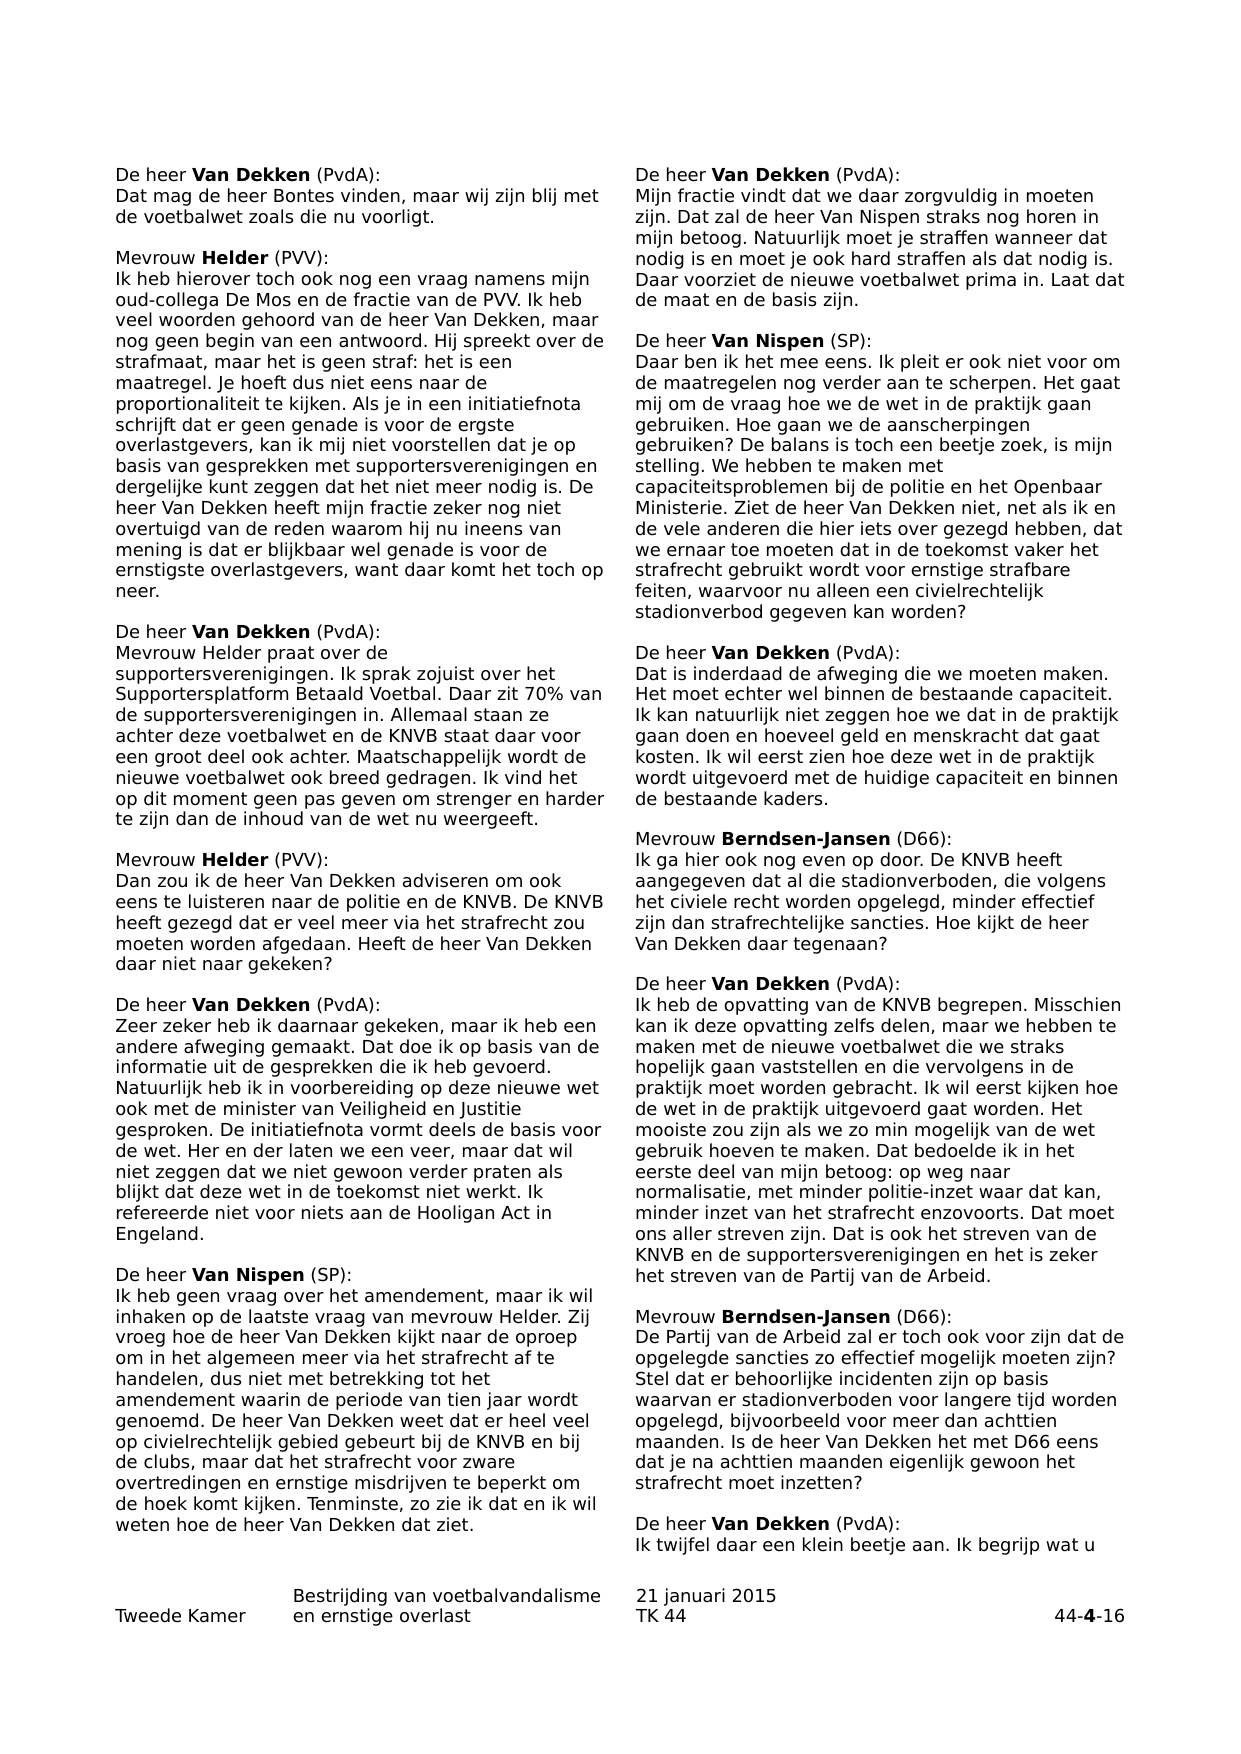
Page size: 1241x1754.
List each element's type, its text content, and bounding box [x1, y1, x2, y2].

text De heer Van Dekken (PvdA): [115, 165, 605, 186]
text De heer Van Nispen (SP): [635, 331, 1125, 352]
text De heer Van Dekken (PvdA): [635, 643, 1125, 663]
text Mevrouw Helder (PVV): [115, 850, 605, 871]
text Daar ben ik het mee eens. Ik pleit er ook niet voor om de maatregelen nog verder aan te scherpen. Het gaat mij om de vraag hoe we de wet in de praktijk gaan gebruiken. Hoe gaan we de aanscherpingen gebruiken? De balans is toch een beetje zoek, is mijn stelling. We hebben te maken met capaciteitsproblemen bij de politie en het Openbaar Ministerie. Ziet de heer Van Dekken niet, net als ik en de vele anderen die hier iets over gezegd hebben, dat we ernaar toe moeten dat in de toekomst vaker het strafrecht gebruikt wordt voor ernstige strafbare feiten, waarvoor nu alleen een civielrechtelijk stadionverbod gegeven kan worden? [635, 352, 1125, 623]
text Ik heb geen vraag over het amendement, maar ik wil inhaken op de laatste vraag van mevrouw Helder. Zij vroeg hoe de heer Van Dekken kijkt naar de oproep om in het algemeen meer via het strafrecht af te handelen, dus niet met betrekking tot het amendement waarin de periode van tien jaar wordt genoemd. De heer Van Dekken weet dat er heel veel op civielrechtelijk gebied gebeurt bij de KNVB en bij de clubs, maar dat het strafrecht voor zware overtredingen en ernstige misdrijven te beperkt om de hoek komt kijken. Tenminste, zo zie ik dat en ik wil weten hoe de heer Van Dekken dat ziet. [115, 1286, 605, 1536]
text De Partij van de Arbeid zal er toch ook voor zijn dat de opgelegde sancties zo effectief mogelijk moeten zijn? Stel dat er behoorlijke incidenten zijn op basis waarvan er stadionverboden voor langere tijd worden opgelegd, bijvoorbeeld voor meer dan achttien maanden. Is de heer Van Dekken het met D66 eens dat je na achttien maanden eigenlijk gewoon het strafrecht moet inzetten? [635, 1327, 1125, 1494]
text De heer Van Dekken (PvdA): [115, 622, 605, 642]
text Ik heb hierover toch ook nog een vraag namens mijn oud-collega De Mos en de fractie van de PVV. Ik heb veel woorden gehoord van de heer Van Dekken, maar nog geen begin van een antwoord. Hij spreekt over de strafmaat, maar het is geen straf: het is een maatregel. Je hoeft dus niet eens naar de proportionaliteit te kijken. Als je in een initiatiefnota schrijft dat er geen genade is voor de ergste overlastgevers, kan ik mij niet voorstellen dat je op basis van gesprekken met supportersverenigingen en dergelijke kunt zeggen dat het niet meer nodig is. De heer Van Dekken heeft mijn fractie zeker nog niet overtuigd van de reden waarom hij nu ineens van mening is dat er blijkbaar wel genade is voor de ernstigste overlastgevers, want daar komt het toch op neer. [115, 268, 605, 602]
text Zeer zeker heb ik daarnaar gekeken, maar ik heb een andere afweging gemaakt. Dat doe ik op basis van de informatie uit de gesprekken die ik heb gevoerd. Natuurlijk heb ik in voorbereiding op deze nieuwe wet ook met de minister van Veiligheid en Justitie gesproken. De initiatiefnota vormt deels de basis voor de wet. Her en der laten we een veer, maar dat wil niet zeggen dat we niet gewoon verder praten als blijkt dat deze wet in de toekomst niet werkt. Ik refereerde niet voor niets aan de Hooligan Act in Engeland. [115, 1016, 605, 1245]
text Dat is inderdaad de afweging die we moeten maken. Het moet echter wel binnen de bestaande capaciteit. Ik kan natuurlijk niet zeggen hoe we dat in de praktijk gaan doen en hoeveel geld en menskracht dat gaat kosten. Ik wil eerst zien hoe deze wet in de praktijk wordt uitgevoerd met de huidige capaciteit en binnen de bestaande kaders. [635, 663, 1125, 809]
text Mevrouw Helder praat over de supportersverenigingen. Ik sprak zojuist over het Supportersplatform Betaald Voetbal. Daar zit 70% van de supportersverenigingen in. Allemaal staan ze achter deze voetbalwet en de KNVB staat daar voor een groot deel ook achter. Maatschappelijk wordt de nieuwe voetbalwet ook breed gedragen. Ik vind het op dit moment geen pas geven om strenger en harder te zijn dan de inhoud van de wet nu weergeeft. [115, 642, 605, 830]
text De heer Van Dekken (PvdA): [635, 165, 1125, 186]
text Ik twijfel daar een klein beetje aan. Ik begrijp wat u [635, 1534, 1125, 1555]
text Ik ga hier ook nog even op door. De KNVB heeft aangegeven dat al die stadionverboden, die volgens het civiele recht worden opgelegd, minder effectief zijn dan strafrechtelijke sancties. Hoe kijkt de heer Van Dekken daar tegenaan? [635, 850, 1125, 954]
text Dan zou ik de heer Van Dekken adviseren om ook eens te luisteren naar de politie en de KNVB. De KNVB heeft gezegd dat er veel meer via het strafrecht zou moeten worden afgedaan. Heeft de heer Van Dekken daar niet naar gekeken? [115, 871, 605, 975]
text Dat mag de heer Bontes vinden, maar wij zijn blij met de voetbalwet zoals die nu voorligt. [115, 186, 605, 228]
text De heer Van Dekken (PvdA): [635, 1514, 1125, 1534]
text Mijn fractie vindt dat we daar zorgvuldig in moeten zijn. Dat zal de heer Van Nispen straks nog horen in mijn betoog. Natuurlijk moet je straffen wanneer dat nodig is en moet je ook hard straffen als dat nodig is. Daar voorziet de nieuwe voetbalwet prima in. Laat dat de maat en de basis zijn. [635, 186, 1125, 311]
text Ik heb de opvatting van de KNVB begrepen. Misschien kan ik deze opvatting zelfs delen, maar we hebben te maken met de nieuwe voetbalwet die we straks hopelijk gaan vaststellen en die vervolgens in de praktijk moet worden gebracht. Ik wil eerst kijken hoe de wet in de praktijk uitgevoerd gaat worden. Het mooiste zou zijn als we zo min mogelijk van de wet gebruik hoeven te maken. Dat bedoelde ik in het eerste deel van mijn betoog: op weg naar normalisatie, met minder politie-inzet waar dat kan, minder inzet van het strafrecht enzovoorts. Dat moet ons aller streven zijn. Dat is ook het streven van de KNVB en de supportersverenigingen en het is zeker het streven van de Partij van de Arbeid. [635, 995, 1125, 1286]
text Mevrouw Helder (PVV): [115, 248, 605, 268]
text De heer Van Dekken (PvdA): [115, 995, 605, 1016]
text De heer Van Dekken (PvdA): [635, 974, 1125, 995]
text Mevrouw Berndsen-Jansen (D66): [635, 829, 1125, 850]
text Mevrouw Berndsen-Jansen (D66): [635, 1306, 1125, 1327]
text De heer Van Nispen (SP): [115, 1265, 605, 1286]
